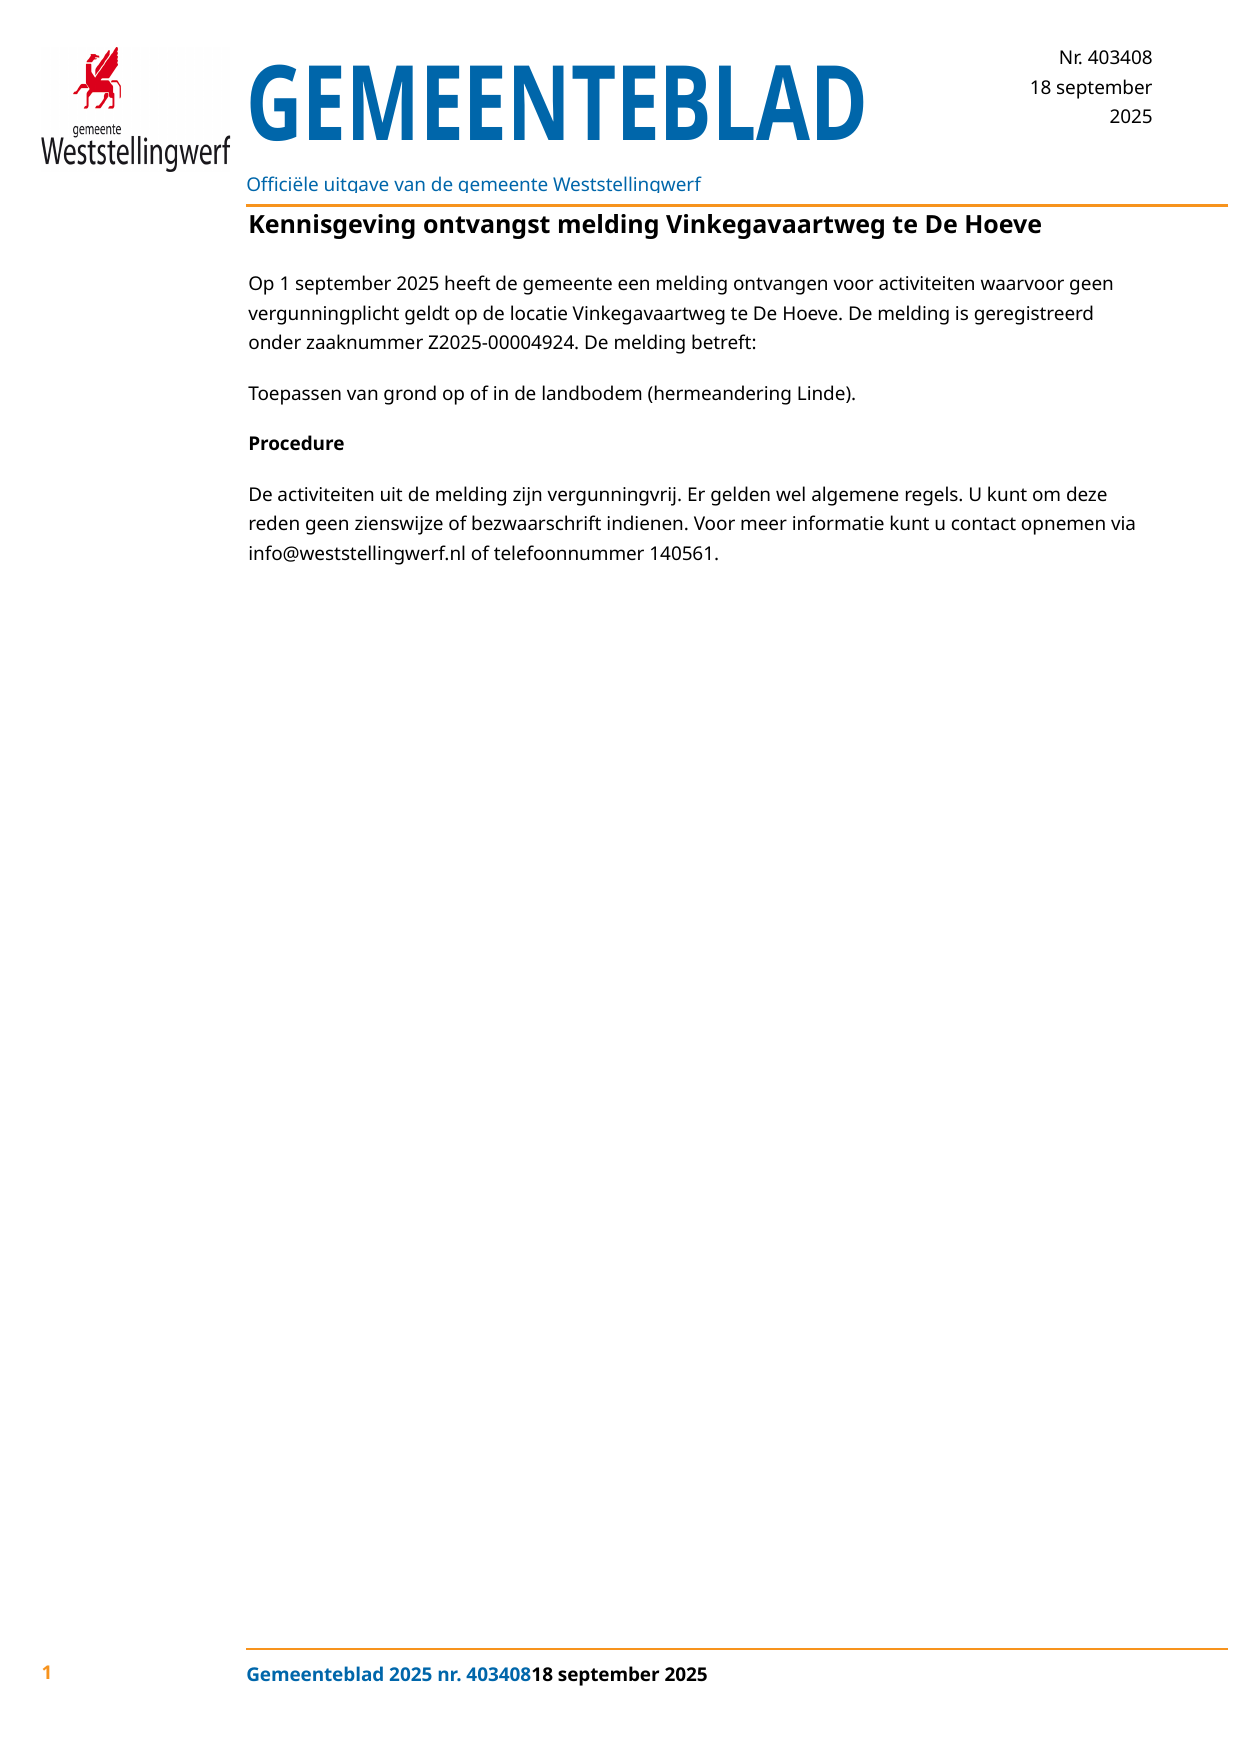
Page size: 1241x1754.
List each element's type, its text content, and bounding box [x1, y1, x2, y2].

text Kennisgeving ontvangst melding Vinkegavaartweg te De Hoeve [248, 207, 1152, 241]
text De activiteiten uit de melding zijn vergunningvrij. Er gelden wel algemene regels. U kunt om deze reden geen zienswijze of bezwaarschrift indienen. Voor meer informatie kunt u contact opnemen via info@weststellingwerf.nl of telefoonnummer 140561. [248, 481, 1152, 566]
text Op 1 september 2025 heeft de gemeente een melding ontvangen voor activiteiten waarvoor geen vergunningplicht geldt op de locatie Vinkegavaartweg te De Hoeve. De melding is geregistreerd onder zaaknummer Z2025-00004924. De melding betreft: [248, 270, 1152, 355]
picture [41, 47, 231, 172]
text Toepassen van grond op of in de landbodem (hermeandering Linde). [248, 380, 1152, 406]
text Procedure [248, 430, 1152, 456]
